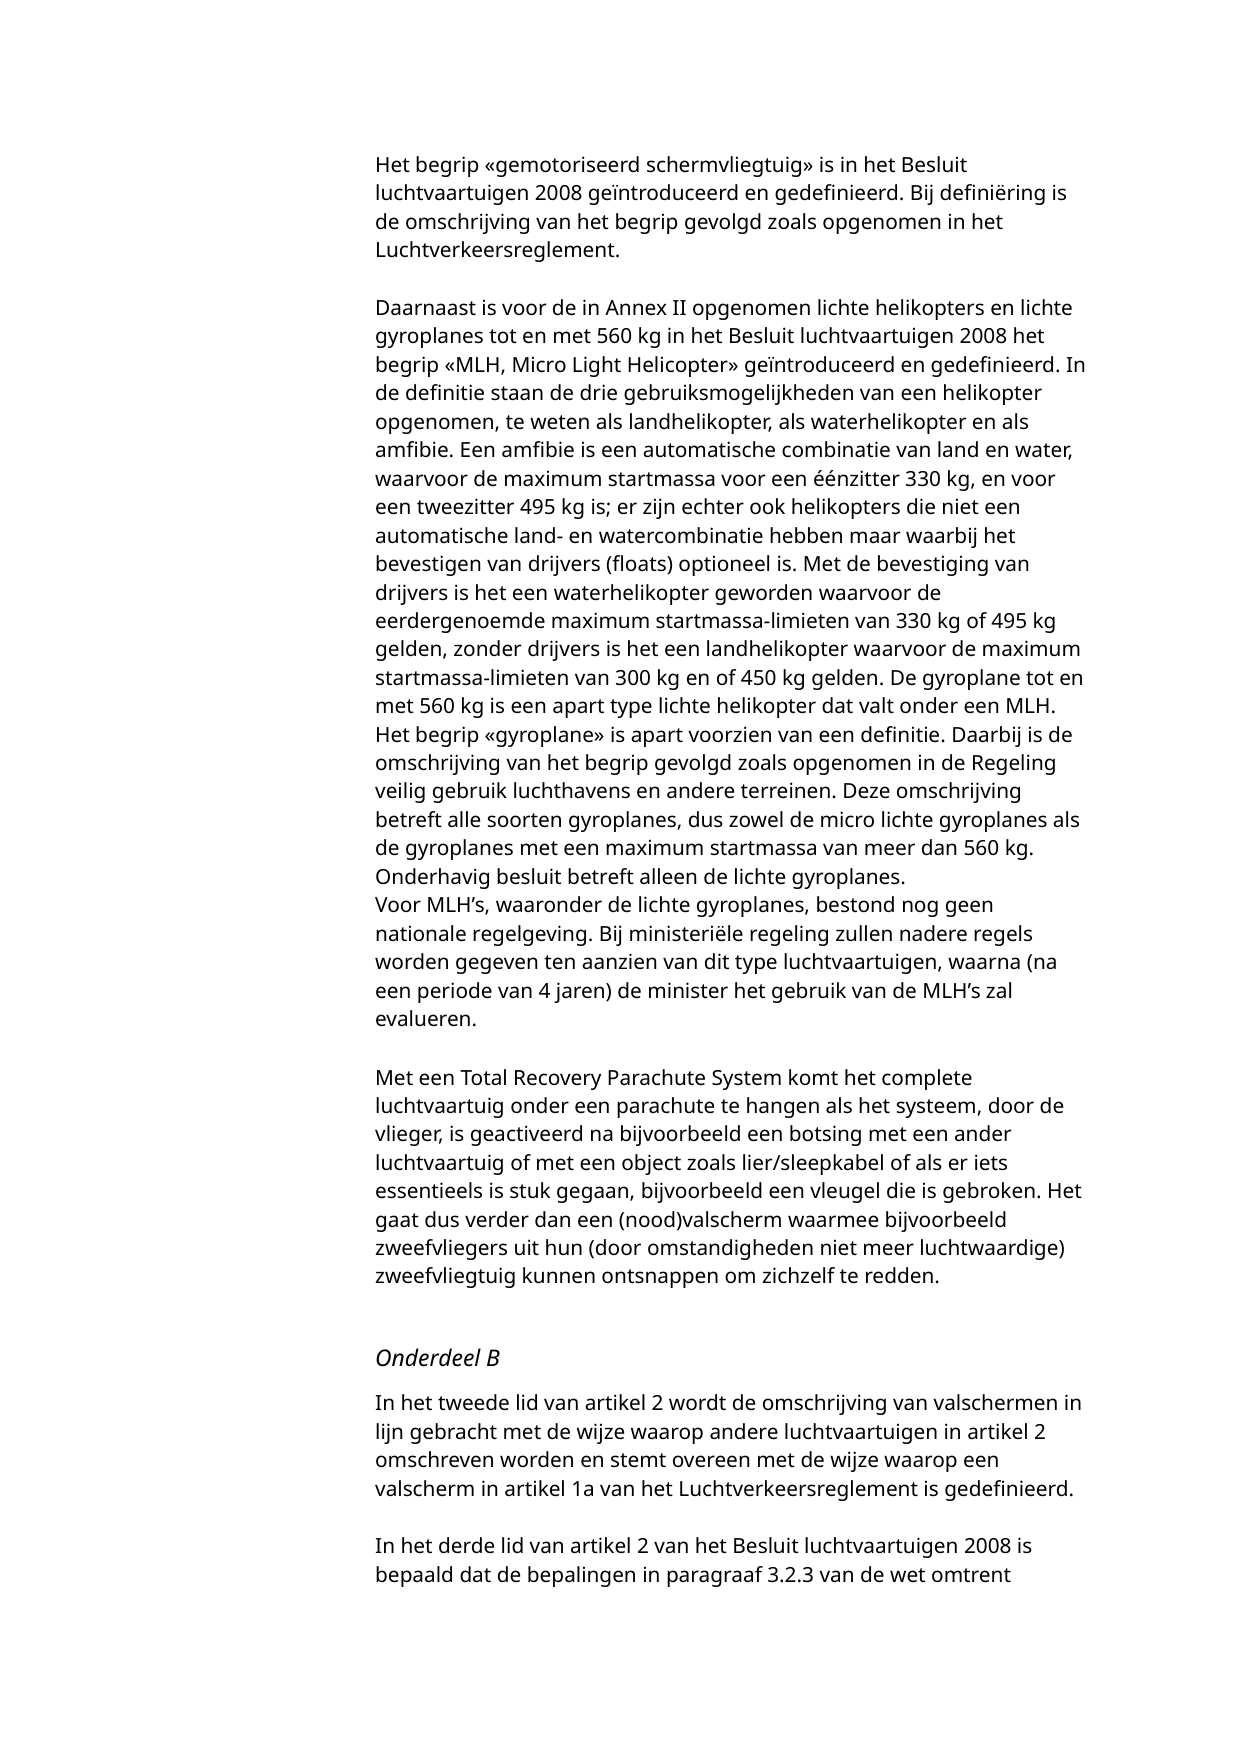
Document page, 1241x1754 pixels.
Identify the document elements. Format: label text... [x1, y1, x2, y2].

text Daarnaast is voor de in Annex II opgenomen lichte helikopters en lichte gyroplanes tot en met 560 kg in het Besluit luchtvaartuigen 2008 het begrip «MLH, Micro Light Helicopter» geïntroduceerd en gedefinieerd. In de definitie staan de drie gebruiksmogelijkheden van een helikopter opgenomen, te weten als landhelikopter, als waterhelikopter en als amfibie. Een amfibie is een automatische combinatie van land en water, waarvoor de maximum startmassa voor een éénzitter 330 kg, en voor een tweezitter 495 kg is; er zijn echter ook helikopters die niet een automatische land- en watercombinatie hebben maar waarbij het bevestigen van drijvers (floats) optioneel is. Met de bevestiging van drijvers is het een waterhelikopter geworden waarvoor de eerdergenoemde maximum startmassa-limieten van 330 kg of 495 kg gelden, zonder drijvers is het een landhelikopter waarvoor de maximum startmassa-limieten van 300 kg en of 450 kg gelden. De gyroplane tot en met 560 kg is een apart type lichte helikopter dat valt onder een MLH. Het begrip «gyroplane» is apart voorzien van een definitie. Daarbij is de omschrijving van het begrip gevolgd zoals opgenomen in de Regeling veilig gebruik luchthavens en andere terreinen. Deze omschrijving betreft alle soorten gyroplanes, dus zowel de micro lichte gyroplanes als de gyroplanes met een maximum startmassa van meer dan 560 kg. Onderhavig besluit betreft alleen de lichte gyroplanes. [375, 293, 1090, 890]
text Met een Total Recovery Parachute System komt het complete luchtvaartuig onder een parachute te hangen als het systeem, door de vlieger, is geactiveerd na bijvoorbeeld een botsing met een ander luchtvaartuig of met een object zoals lier/sleepkabel of als er iets essentieels is stuk gegaan, bijvoorbeeld een vleugel die is gebroken. Het gaat dus verder dan een (nood)valscherm waarmee bijvoorbeeld zweefvliegers uit hun (door omstandigheden niet meer luchtwaardige) zweefvliegtuig kunnen ontsnappen om zichzelf te redden. [375, 1063, 1090, 1290]
text In het tweede lid van artikel 2 wordt de omschrijving van valschermen in lijn gebracht met de wijze waarop andere luchtvaartuigen in artikel 2 omschreven worden en stemt overeen met de wijze waarop een valscherm in artikel 1a van het Luchtverkeersreglement is gedefinieerd. [375, 1388, 1090, 1502]
text Het begrip «gemotoriseerd schermvliegtuig» is in het Besluit luchtvaartuigen 2008 geïntroduceerd en gedefinieerd. Bij definiëring is de omschrijving van het begrip gevolgd zoals opgenomen in het Luchtverkeersreglement. [375, 150, 1090, 264]
subtitle Onderdeel B [375, 1342, 1090, 1373]
text In het derde lid van artikel 2 van het Besluit luchtvaartuigen 2008 is bepaald dat de bepalingen in paragraaf 3.2.3 van de wet omtrent [375, 1532, 1090, 1588]
text Voor MLH’s, waaronder de lichte gyroplanes, bestond nog geen nationale regelgeving. Bij ministeriële regeling zullen nadere regels worden gegeven ten aanzien van dit type luchtvaartuigen, waarna (na een periode van 4 jaren) de minister het gebruik van de MLH’s zal evalueren. [375, 890, 1090, 1033]
